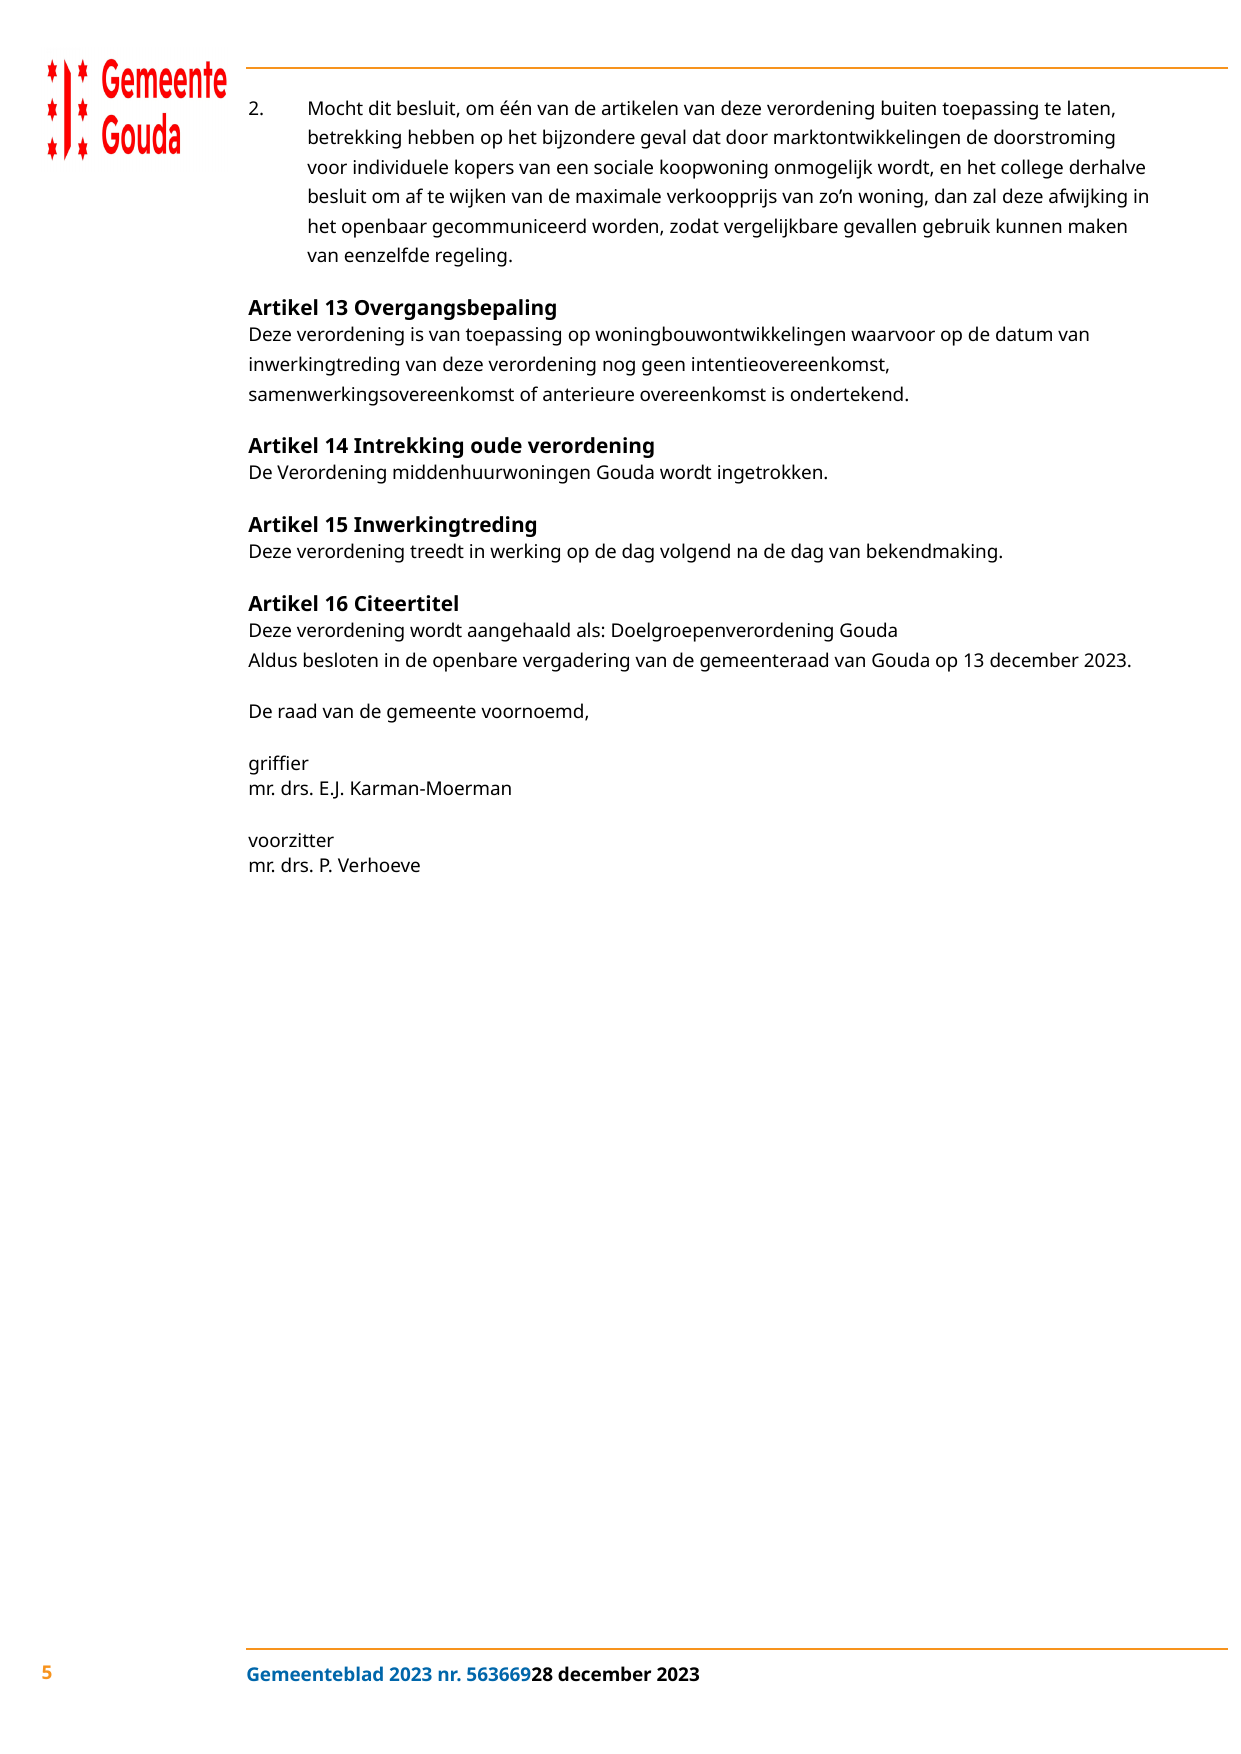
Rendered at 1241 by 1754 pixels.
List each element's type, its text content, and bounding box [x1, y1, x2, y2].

list Mocht dit besluit, om één van de artikelen van deze verordening buiten toepassing te laten, betrekking hebben op het bijzondere geval dat door marktontwikkelingen de doorstroming voor individuele kopers van een sociale koopwoning onmogelijk wordt, en het college derhalve besluit om af te wijken van de maximale verkoopprijs van zo’n woning, dan zal deze afwijking in het openbaar gecommuniceerd worden, zodat vergelijkbare gevallen gebruik kunnen maken van eenzelfde regeling. [248, 95, 1152, 268]
text voorzitter [248, 827, 1152, 853]
text Aldus besloten in de openbare vergadering van de gemeenteraad van Gouda op 13 december 2023. [248, 647, 1152, 673]
text Artikel 15 Inwerkingtreding [248, 510, 1152, 538]
text mr. drs. E.J. Karman-Moerman [248, 776, 1152, 801]
text De Verordening middenhuurwoningen Gouda wordt ingetrokken. [248, 459, 1152, 485]
text Artikel 13 Overgangsbepaling [248, 293, 1152, 322]
text Deze verordening wordt aangehaald als: Doelgroepenverordening Gouda [248, 617, 1152, 643]
text Deze verordening treedt in werking op de dag volgend na de dag van bekendmaking. [248, 538, 1152, 564]
text Artikel 14 Intrekking oude verordening [248, 431, 1152, 459]
text Artikel 16 Citeertitel [248, 589, 1152, 617]
text De raad van de gemeente voornoemd, [248, 698, 1152, 724]
text Deze verordening is van toepassing op woningbouwontwikkelingen waarvoor op de datum van inwerkingtreding van deze verordening nog geen intentieovereenkomst, samenwerkingsovereenkomst of anterieure overeenkomst is ondertekend. [248, 322, 1152, 406]
text griffier [248, 750, 1152, 776]
text mr. drs. P. Verhoeve [248, 853, 1152, 878]
picture [41, 47, 231, 172]
